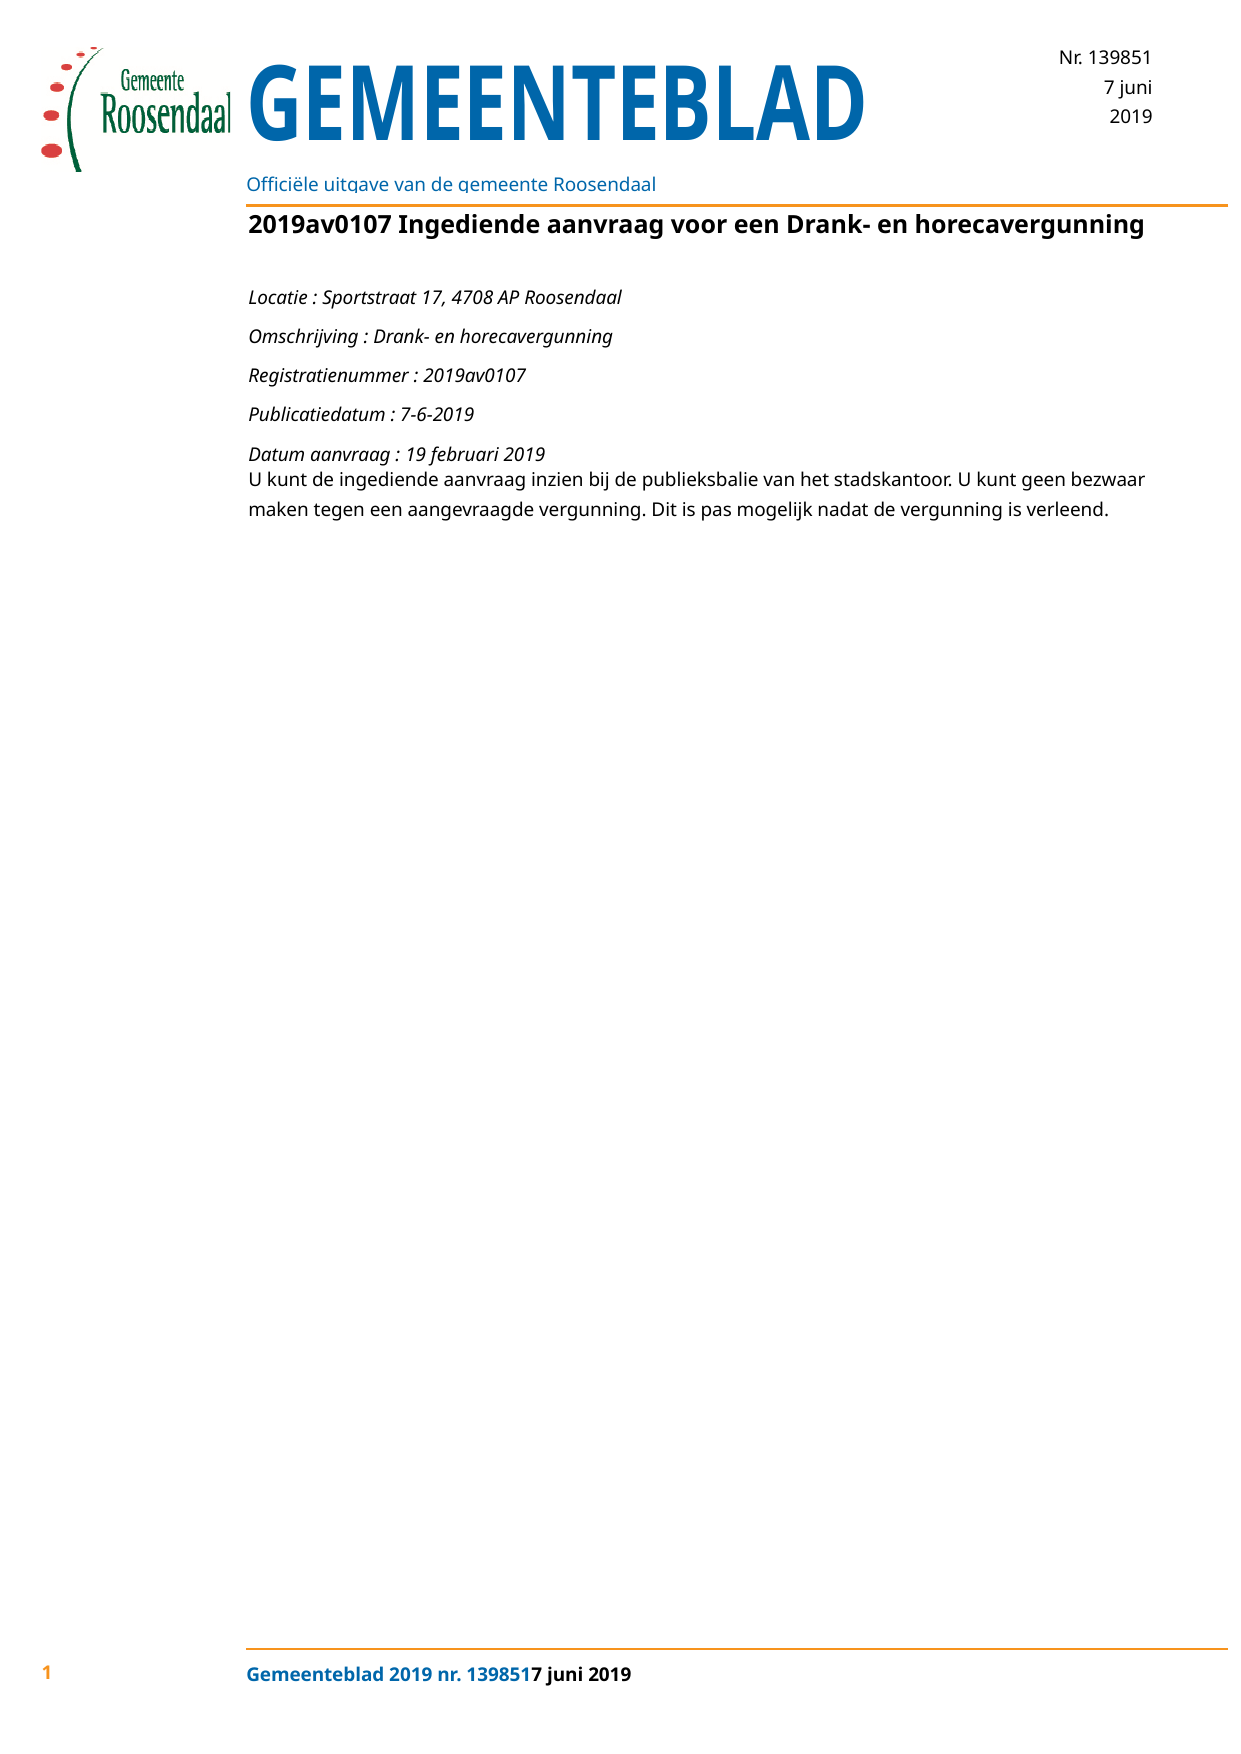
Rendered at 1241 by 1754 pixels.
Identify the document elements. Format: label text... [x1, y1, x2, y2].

text Omschrijving : Drank- en horecavergunning [248, 323, 1152, 349]
text 2019av0107 Ingediende aanvraag voor een Drank- en horecavergunning [248, 207, 1152, 241]
text Locatie : Sportstraat 17, 4708 AP Roosendaal [248, 284, 1152, 309]
picture [41, 47, 231, 172]
text Datum aanvraag : 19 februari 2019 [248, 441, 1152, 467]
text Publicatiedatum : 7-6-2019 [248, 402, 1152, 427]
text U kunt de ingediende aanvraag inzien bij de publieksbalie van het stadskantoor. U kunt geen bezwaar maken tegen een aangevraagde vergunning. Dit is pas mogelijk nadat de vergunning is verleend. [248, 467, 1152, 522]
text Registratienummer : 2019av0107 [248, 362, 1152, 388]
